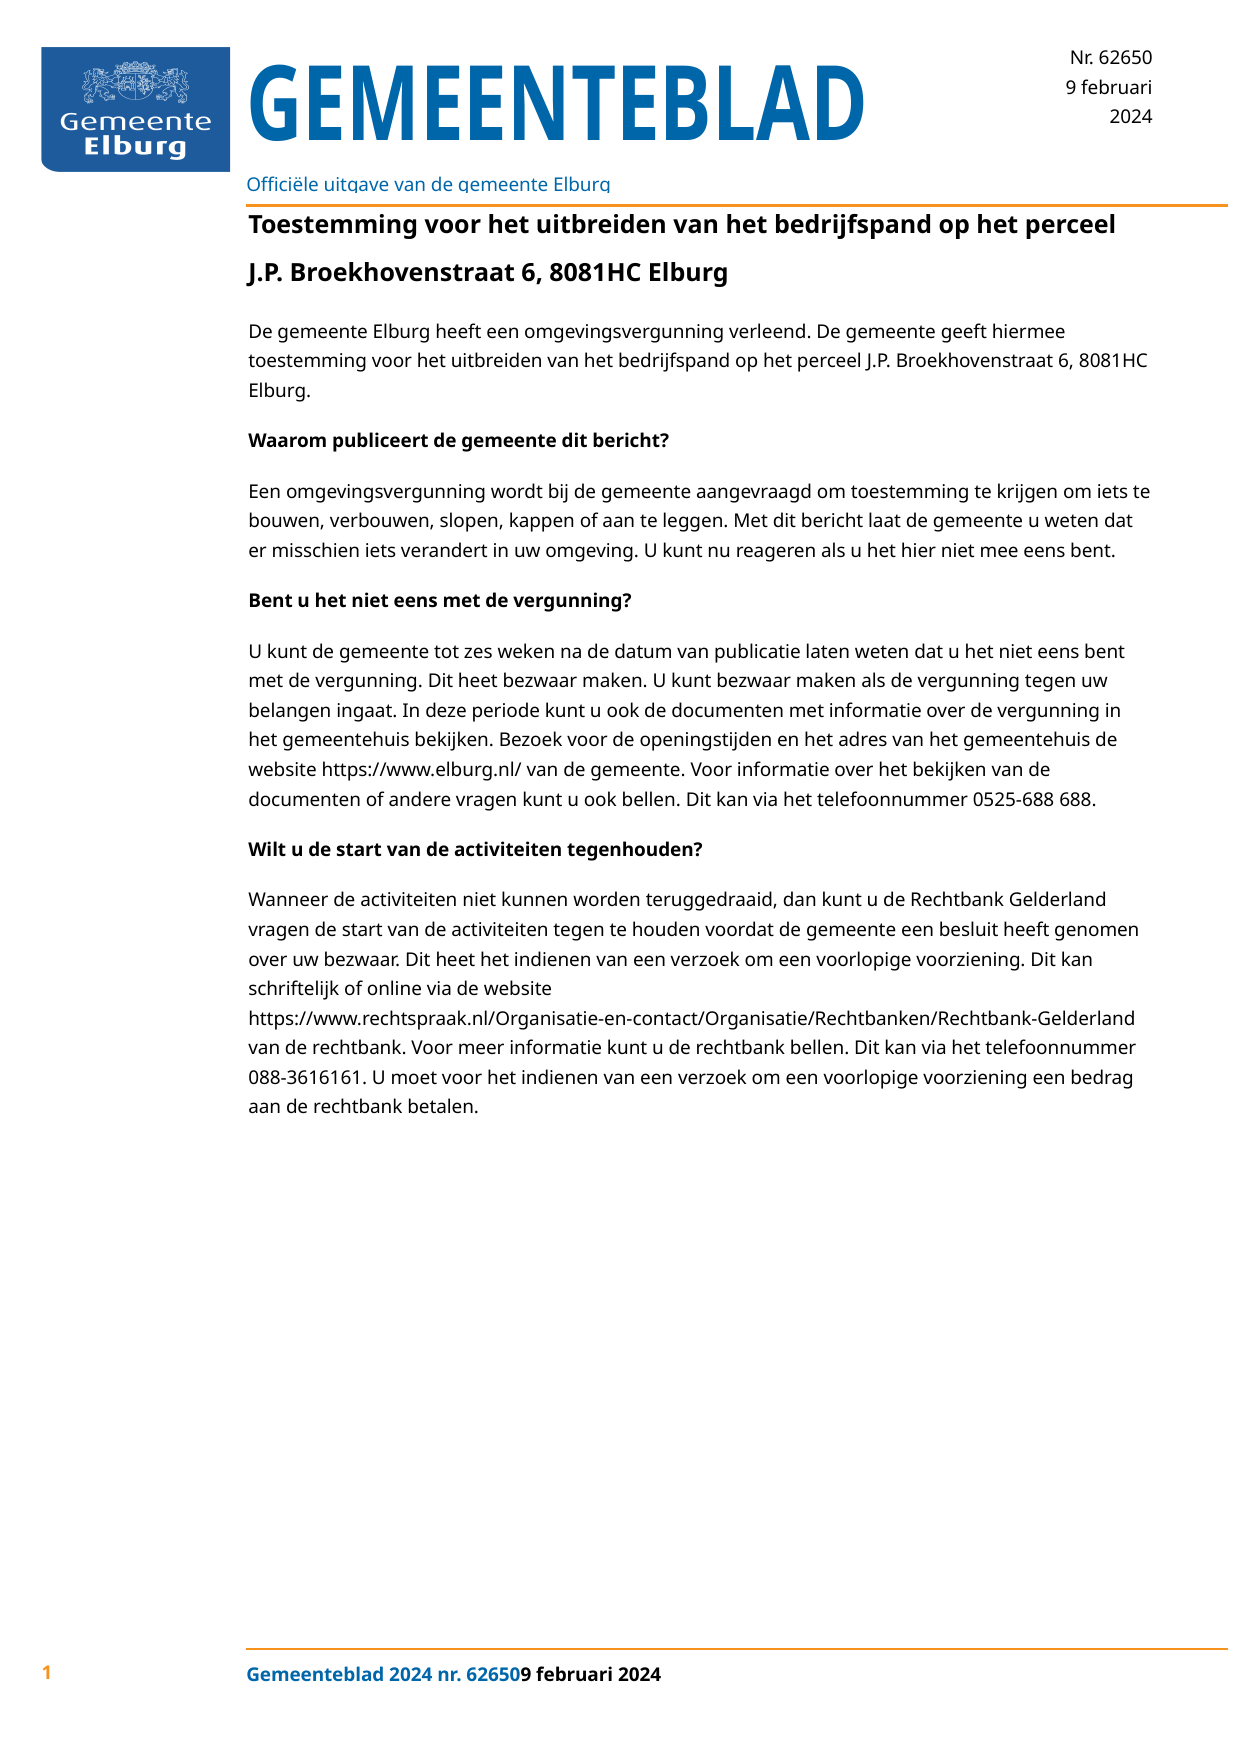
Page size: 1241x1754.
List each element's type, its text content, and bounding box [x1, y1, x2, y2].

text Toestemming voor het uitbreiden van het bedrijfspand op het perceel J.P. Broekhovenstraat 6, 8081HC Elburg [248, 207, 1152, 288]
text Wilt u de start van de activiteiten tegenhouden? [248, 836, 1152, 862]
text U kunt de gemeente tot zes weken na de datum van publicatie laten weten dat u het niet eens bent met de vergunning. Dit heet bezwaar maken. U kunt bezwaar maken als de vergunning tegen uw belangen ingaat. In deze periode kunt u ook de documenten met informatie over de vergunning in het gemeentehuis bekijken. Bezoek voor de openingstijden en het adres van het gemeentehuis de website https://www.elburg.nl/ van de gemeente. Voor informatie over het bekijken van de documenten of andere vragen kunt u ook bellen. Dit kan via het telefoonnummer 0525-688 688. [248, 638, 1152, 812]
text Bent u het niet eens met de vergunning? [248, 587, 1152, 613]
text Een omgevingsvergunning wordt bij de gemeente aangevraagd om toestemming te krijgen om iets te bouwen, verbouwen, slopen, kappen of aan te leggen. Met dit bericht laat de gemeente u weten dat er misschien iets verandert in uw omgeving. U kunt nu reageren als u het hier niet mee eens bent. [248, 478, 1152, 563]
text De gemeente Elburg heeft een omgevingsvergunning verleend. De gemeente geeft hiermee toestemming voor het uitbreiden van het bedrijfspand op het perceel J.P. Broekhovenstraat 6, 8081HC Elburg. [248, 318, 1152, 403]
picture [41, 47, 231, 172]
text Wanneer de activiteiten niet kunnen worden teruggedraaid, dan kunt u de Rechtbank Gelderland vragen de start van de activiteiten tegen te houden voordat de gemeente een besluit heeft genomen over uw bezwaar. Dit heet het indienen van een verzoek om een voorlopige voorziening. Dit kan schriftelijk of online via de website https://www.rechtspraak.nl/Organisatie-en-contact/Organisatie/Rechtbanken/Rechtbank-Gelderland van de rechtbank. Voor meer informatie kunt u de rechtbank bellen. Dit kan via het telefoonnummer 088-3616161. U moet voor het indienen van een verzoek om een voorlopige voorziening een bedrag aan de rechtbank betalen. [248, 887, 1152, 1119]
text Waarom publiceert de gemeente dit bericht? [248, 427, 1152, 453]
